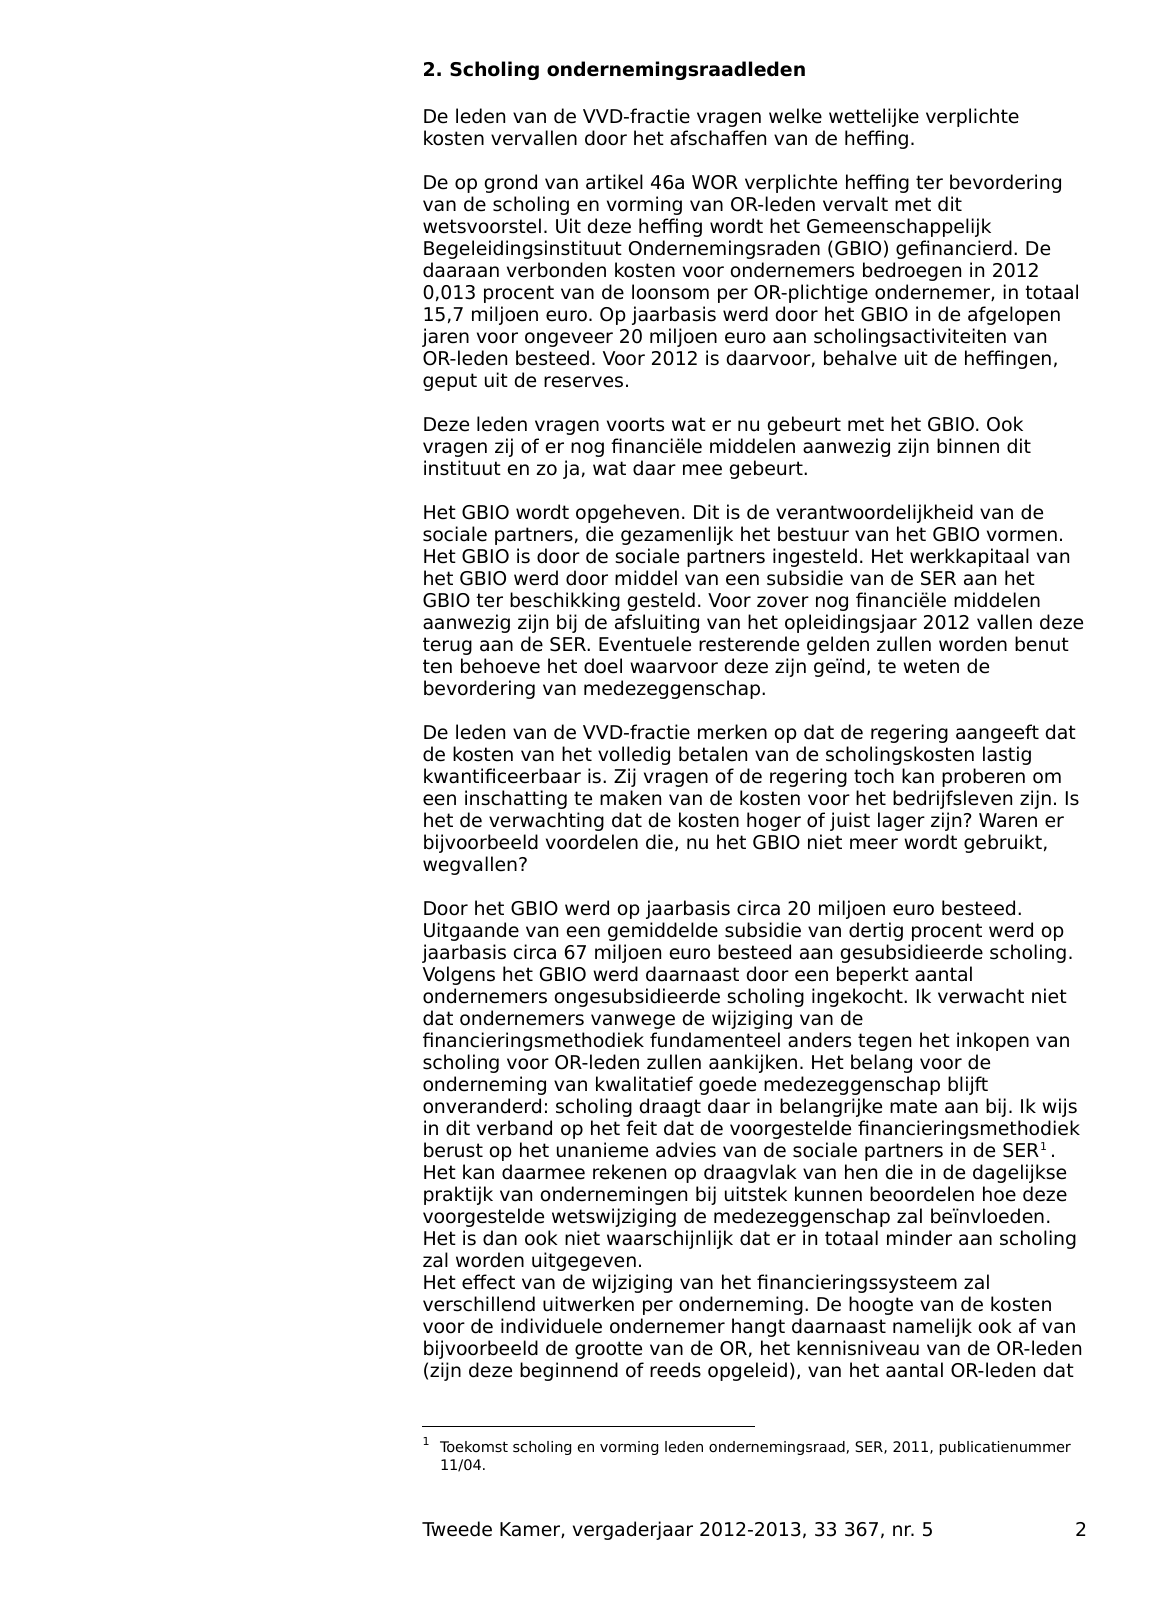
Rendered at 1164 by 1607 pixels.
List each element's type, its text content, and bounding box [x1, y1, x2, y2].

text De leden van de VVD-fractie vragen welke wettelijke verplichte kosten vervallen door het afschaffen van de heffing. [422, 106, 1087, 150]
text De op grond van artikel 46a WOR verplichte heffing ter bevordering van de scholing en vorming van OR-leden vervalt met dit wetsvoorstel. Uit deze heffing wordt het Gemeenschappelijk Begeleidingsinstituut Ondernemingsraden (GBIO) gefinancierd. De daaraan verbonden kosten voor ondernemers bedroegen in 2012 0,013 procent van de loonsom per OR-plichtige ondernemer, in totaal 15,7 miljoen euro. Op jaarbasis werd door het GBIO in de afgelopen jaren voor ongeveer 20 miljoen euro aan scholingsactiviteiten van OR-leden besteed. Voor 2012 is daarvoor, behalve uit de heffingen, geput uit de reserves. [422, 172, 1087, 392]
subtitle 2. Scholing ondernemingsraadleden [422, 59, 1087, 81]
text Het GBIO wordt opgeheven. Dit is de verantwoordelijkheid van de sociale partners, die gezamenlijk het bestuur van het GBIO vormen. Het GBIO is door de sociale partners ingesteld. Het werkkapitaal van het GBIO werd door middel van een subsidie van de SER aan het GBIO ter beschikking gesteld. Voor zover nog financiële middelen aanwezig zijn bij de afsluiting van het opleidingsjaar 2012 vallen deze terug aan de SER. Eventuele resterende gelden zullen worden benut ten behoeve het doel waarvoor deze zijn geïnd, te weten de bevordering van medezeggenschap. [422, 502, 1087, 700]
text Toekomst scholing en vorming leden ondernemingsraad, SER, 2011, publicatienummer 11/04. [422, 1435, 1087, 1474]
text Deze leden vragen voorts wat er nu gebeurt met het GBIO. Ook vragen zij of er nog financiële middelen aanwezig zijn binnen dit instituut en zo ja, wat daar mee gebeurt. [422, 414, 1087, 480]
text Door het GBIO werd op jaarbasis circa 20 miljoen euro besteed. Uitgaande van een gemiddelde subsidie van dertig procent werd op jaarbasis circa 67 miljoen euro besteed aan gesubsidieerde scholing. Volgens het GBIO werd daarnaast door een beperkt aantal ondernemers ongesubsidieerde scholing ingekocht. Ik verwacht niet dat ondernemers vanwege de wijziging van de financieringsmethodiek fundamenteel anders tegen het inkopen van scholing voor OR-leden zullen aankijken. Het belang voor de onderneming van kwalitatief goede medezeggenschap blijft onveranderd: scholing draagt daar in belangrijke mate aan bij. Ik wijs in dit verband op het feit dat de voorgestelde financieringsmethodiek berust op het unanieme advies van de sociale partners in de SER. Het kan daarmee rekenen op draagvlak van hen die in de dagelijkse praktijk van ondernemingen bij uitstek kunnen beoordelen hoe deze voorgestelde wetswijziging de medezeggenschap zal beïnvloeden. Het is dan ook niet waarschijnlijk dat er in totaal minder aan scholing zal worden uitgegeven. [422, 898, 1087, 1272]
text Het effect van de wijziging van het financieringssysteem zal verschillend uitwerken per onderneming. De hoogte van de kosten voor de individuele ondernemer hangt daarnaast namelijk ook af van bijvoorbeeld de grootte van de OR, het kennisniveau van de OR-leden (zijn deze beginnend of reeds opgeleid), van het aantal OR-leden dat [422, 1272, 1087, 1382]
text De leden van de VVD-fractie merken op dat de regering aangeeft dat de kosten van het volledig betalen van de scholingskosten lastig kwantificeerbaar is. Zij vragen of de regering toch kan proberen om een inschatting te maken van de kosten voor het bedrijfsleven zijn. Is het de verwachting dat de kosten hoger of juist lager zijn? Waren er bijvoorbeeld voordelen die, nu het GBIO niet meer wordt gebruikt, wegvallen? [422, 722, 1087, 876]
